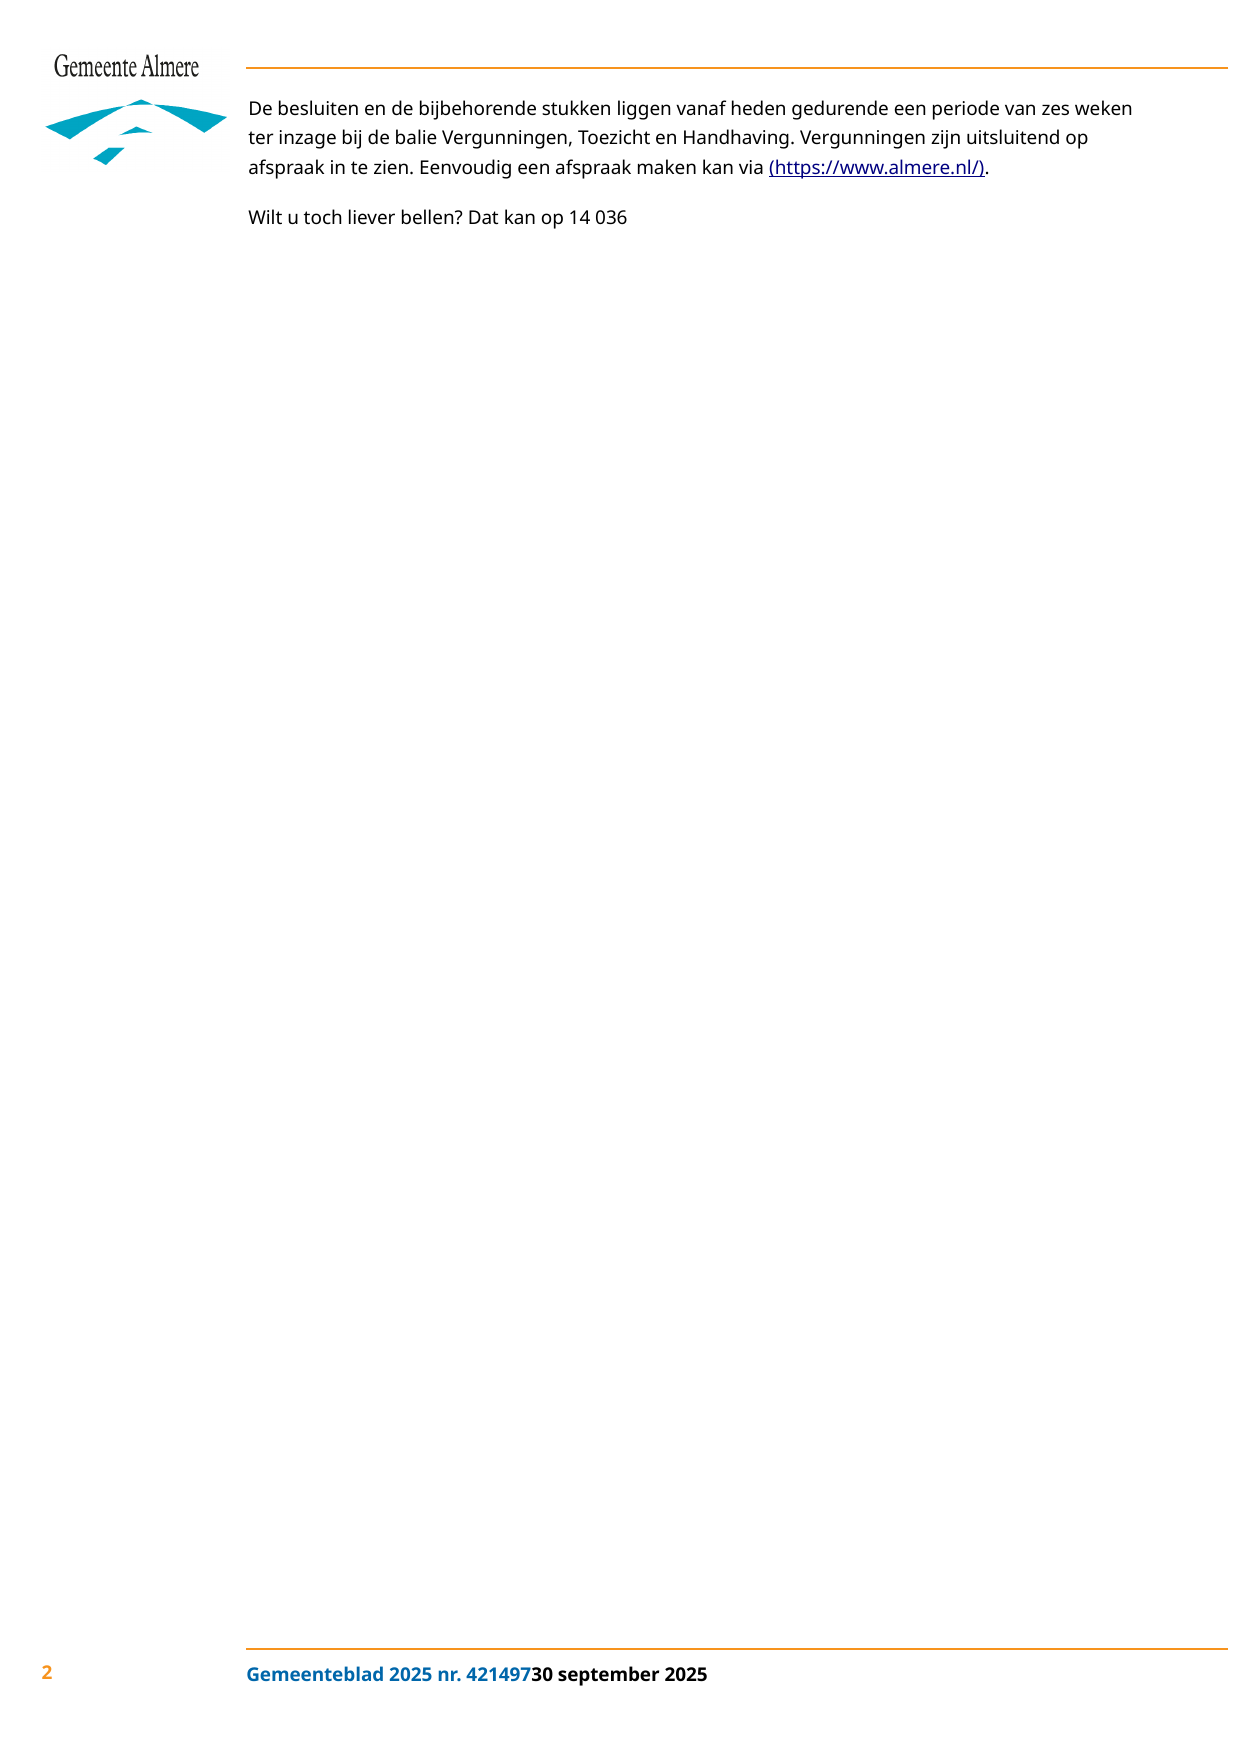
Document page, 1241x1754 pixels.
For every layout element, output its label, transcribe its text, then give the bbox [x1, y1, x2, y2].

text Wilt u toch liever bellen? Dat kan op 14 036 [248, 204, 1152, 230]
text De besluiten en de bijbehorende stukken liggen vanaf heden gedurende een periode van zes weken ter inzage bij de balie Vergunningen, Toezicht en Handhaving. Vergunningen zijn uitsluitend op afspraak in te zien. Eenvoudig een afspraak maken kan via (https://www.almere.nl/). [248, 95, 1152, 180]
picture [41, 47, 231, 172]
